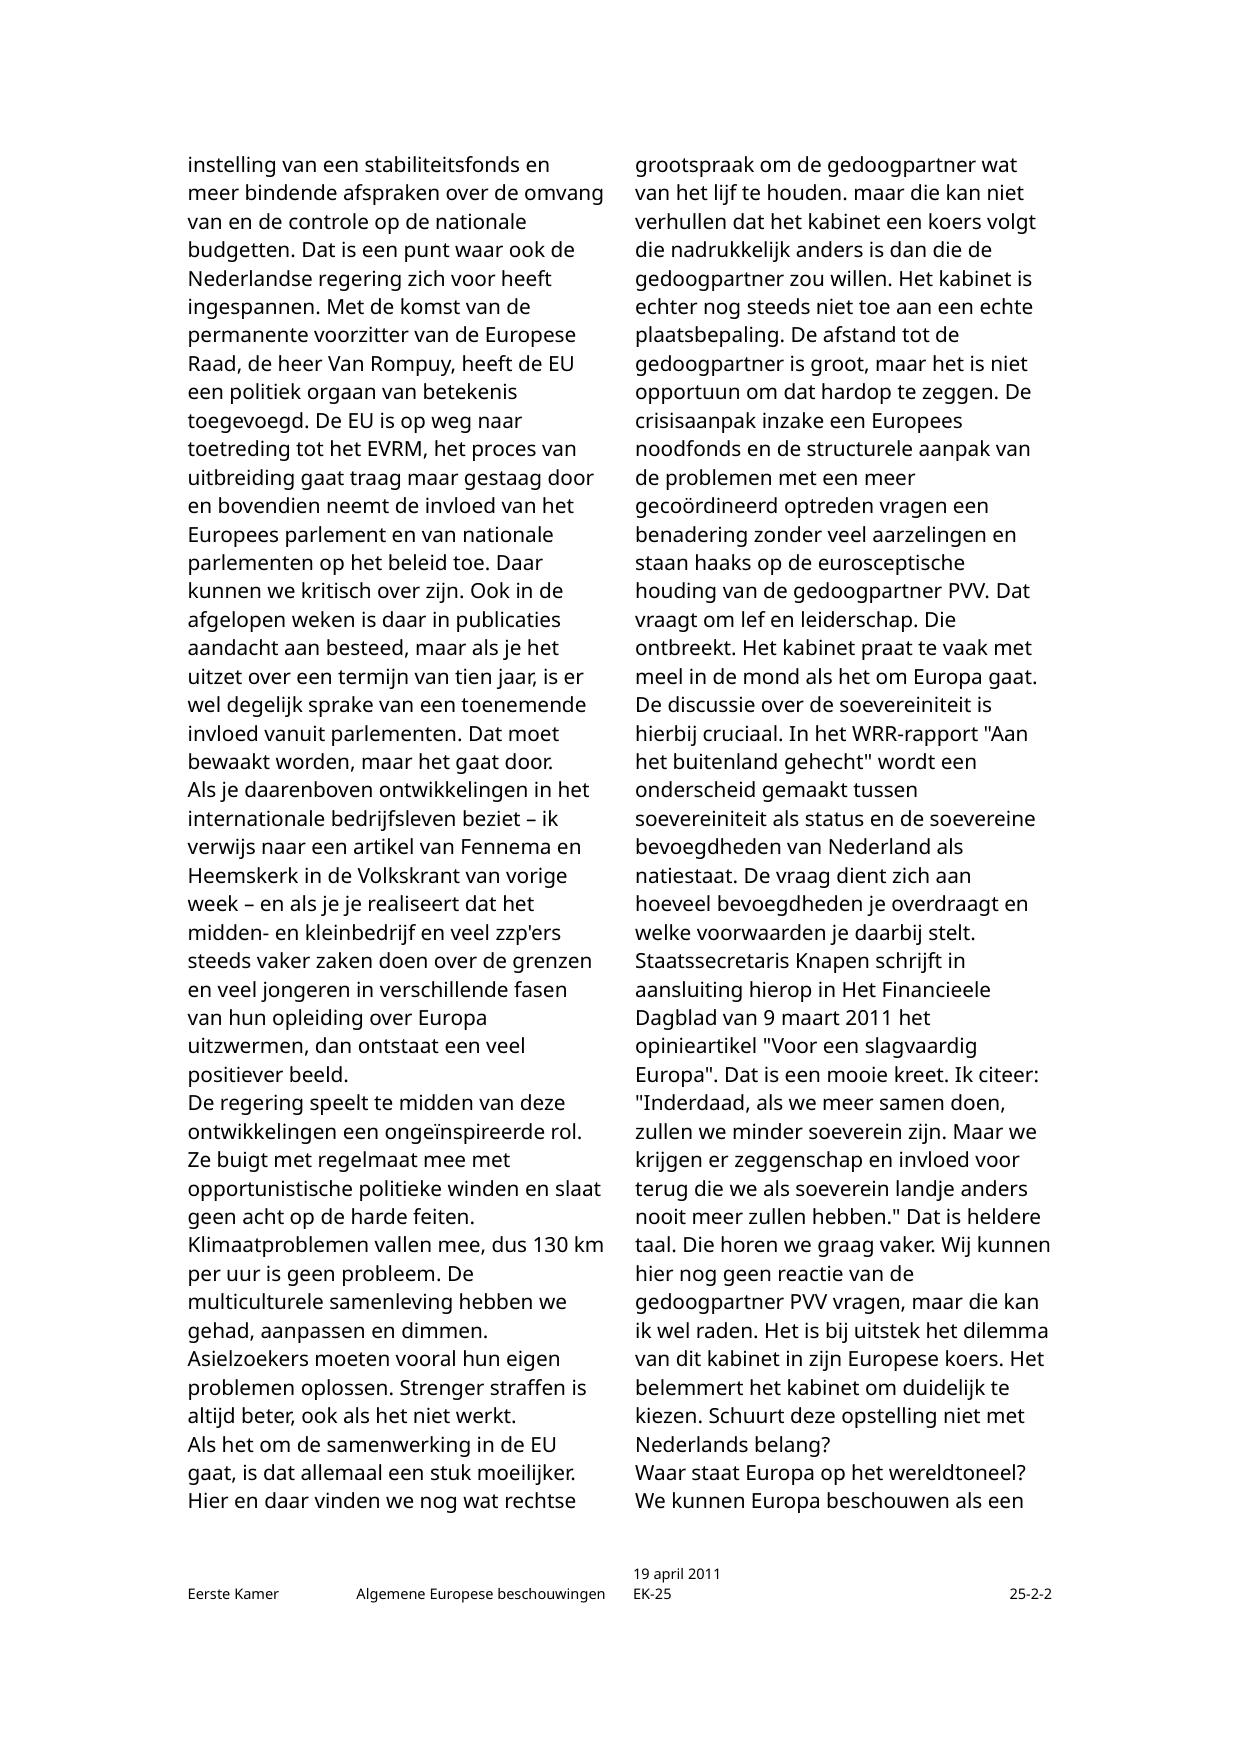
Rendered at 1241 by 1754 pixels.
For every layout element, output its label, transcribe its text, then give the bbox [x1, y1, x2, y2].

text grootspraak om de gedoogpartner wat van het lijf te houden. maar die kan niet verhullen dat het kabinet een koers volgt die nadrukkelijk anders is dan die de gedoogpartner zou willen. Het kabinet is echter nog steeds niet toe aan een echte plaatsbepaling. De afstand tot de gedoogpartner is groot, maar het is niet opportuun om dat hardop te zeggen. De crisisaanpak inzake een Europees noodfonds en de structurele aanpak van de problemen met een meer gecoördineerd optreden vragen een benadering zonder veel aarzelingen en staan haaks op de eurosceptische houding van de gedoogpartner PVV. Dat vraagt om lef en leiderschap. Die ontbreekt. Het kabinet praat te vaak met meel in de mond als het om Europa gaat. [635, 150, 1053, 690]
text instelling van een stabiliteitsfonds en meer bindende afspraken over de omvang van en de controle op de nationale budgetten. Dat is een punt waar ook de Nederlandse regering zich voor heeft ingespannen. Met de komst van de permanente voorzitter van de Europese Raad, de heer Van Rompuy, heeft de EU een politiek orgaan van betekenis toegevoegd. De EU is op weg naar toetreding tot het EVRM, het proces van uitbreiding gaat traag maar gestaag door en bovendien neemt de invloed van het Europees parlement en van nationale parlementen op het beleid toe. Daar kunnen we kritisch over zijn. Ook in de afgelopen weken is daar in publicaties aandacht aan besteed, maar als je het uitzet over een termijn van tien jaar, is er wel degelijk sprake van een toenemende invloed vanuit parlementen. Dat moet bewaakt worden, maar het gaat door. [187, 150, 605, 776]
text De regering speelt te midden van deze ontwikkelingen een ongeïnspireerde rol. Ze buigt met regelmaat mee met opportunistische politieke winden en slaat geen acht op de harde feiten. Klimaatproblemen vallen mee, dus 130 km per uur is geen probleem. De multiculturele samenleving hebben we gehad, aanpassen en dimmen. Asielzoekers moeten vooral hun eigen problemen oplossen. Strenger straffen is altijd beter, ook als het niet werkt. [187, 1088, 605, 1430]
text Waar staat Europa op het wereldtoneel? We kunnen Europa beschouwen als een [635, 1458, 1053, 1515]
text De discussie over de soevereiniteit is hierbij cruciaal. In het WRR-rapport "Aan het buitenland gehecht" wordt een onderscheid gemaakt tussen soevereiniteit als status en de soevereine bevoegdheden van Nederland als natiestaat. De vraag dient zich aan hoeveel bevoegdheden je overdraagt en welke voorwaarden je daarbij stelt. Staatssecretaris Knapen schrijft in aansluiting hierop in Het Financieele Dagblad van 9 maart 2011 het opinieartikel "Voor een slagvaardig Europa". Dat is een mooie kreet. Ik citeer: "Inderdaad, als we meer samen doen, zullen we minder soeverein zijn. Maar we krijgen er zeggenschap en invloed voor terug die we als soeverein landje anders nooit meer zullen hebben." Dat is heldere taal. Die horen we graag vaker. Wij kunnen hier nog geen reactie van de gedoogpartner PVV vragen, maar die kan ik wel raden. Het is bij uitstek het dilemma van dit kabinet in zijn Europese koers. Het belemmert het kabinet om duidelijk te kiezen. Schuurt deze opstelling niet met Nederlands belang? [635, 690, 1053, 1458]
text Als het om de samenwerking in de EU gaat, is dat allemaal een stuk moeilijker. Hier en daar vinden we nog wat rechtse [187, 1430, 605, 1515]
text Als je daarenboven ontwikkelingen in het internationale bedrijfsleven beziet – ik verwijs naar een artikel van Fennema en Heemskerk in de Volkskrant van vorige week – en als je je realiseert dat het midden- en kleinbedrijf en veel zzp'ers steeds vaker zaken doen over de grenzen en veel jongeren in verschillende fasen van hun opleiding over Europa uitzwermen, dan ontstaat een veel positiever beeld. [187, 776, 605, 1088]
